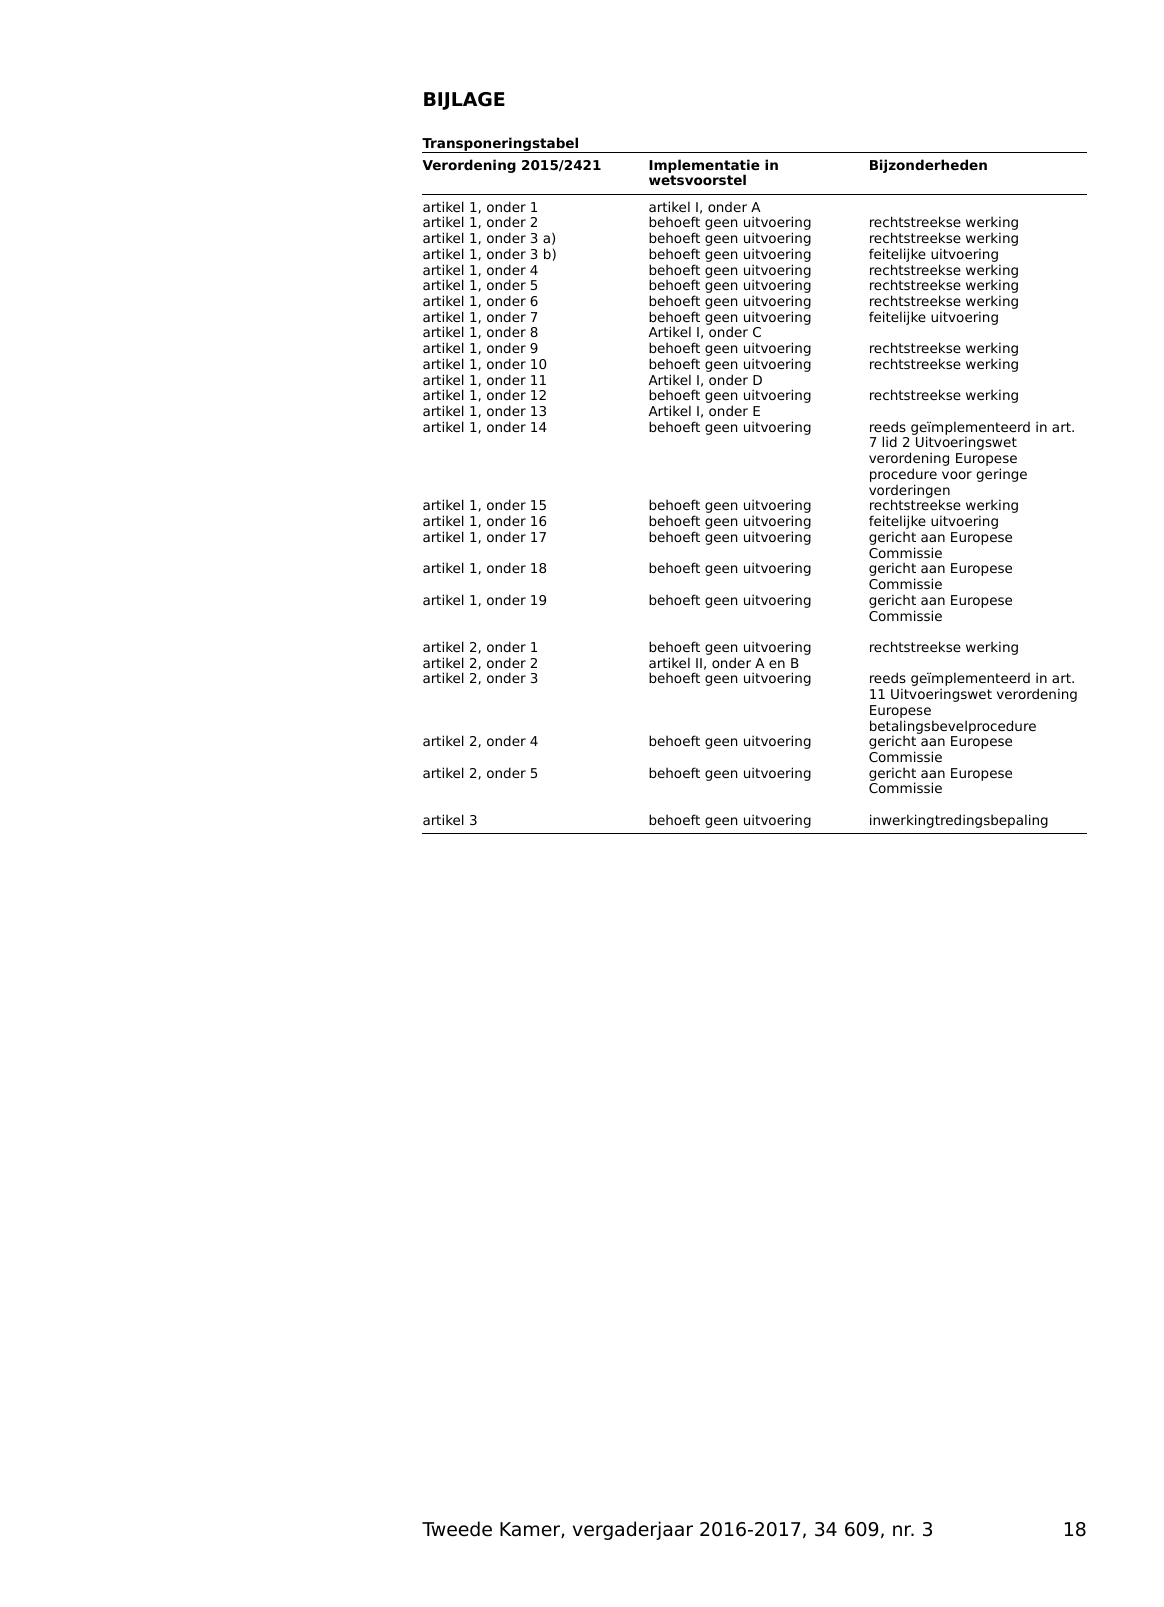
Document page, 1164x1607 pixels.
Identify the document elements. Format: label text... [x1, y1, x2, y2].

table_cell artikel 1, onder 12 [422, 388, 642, 404]
table_cell artikel 1, onder 17 [422, 530, 642, 561]
table_cell artikel II, onder A en B [643, 656, 863, 671]
table_cell behoeft geen uitvoering [643, 640, 863, 656]
table_cell rechtstreekse werking [863, 357, 1087, 372]
table_cell behoeft geen uitvoering [643, 498, 863, 514]
table_cell inwerkingtredingsbepaling [863, 813, 1087, 833]
table_cell artikel 1, onder 9 [422, 341, 642, 357]
table_cell artikel 1, onder 6 [422, 294, 642, 309]
table_cell feitelijke uitvoering [863, 514, 1087, 530]
table_cell behoeft geen uitvoering [643, 341, 863, 357]
table_cell artikel 1, onder 18 [422, 561, 642, 593]
table_cell [863, 404, 1087, 419]
table_cell rechtstreekse werking [863, 640, 1087, 656]
table_cell behoeft geen uitvoering [643, 357, 863, 372]
table_cell gericht aan Europese Commissie [863, 593, 1087, 624]
table_cell rechtstreekse werking [863, 294, 1087, 309]
table_cell behoeft geen uitvoering [643, 294, 863, 309]
table_cell behoeft geen uitvoering [643, 310, 863, 325]
table_cell rechtstreekse werking [863, 341, 1087, 357]
table_header Transponeringstabel [422, 136, 1087, 152]
table_cell behoeft geen uitvoering [643, 388, 863, 404]
table_cell reeds geïmplementeerd in art. 11 Uitvoeringswet verordening Europese betalingsbevelprocedure [863, 671, 1087, 734]
table_cell artikel I, onder A [643, 195, 863, 215]
table_cell artikel 1, onder 7 [422, 310, 642, 325]
table_cell behoeft geen uitvoering [643, 593, 863, 624]
table_cell rechtstreekse werking [863, 262, 1087, 278]
table_cell artikel 1, onder 3 a) [422, 231, 642, 247]
table_cell [863, 797, 1087, 813]
table_cell artikel 1, onder 8 [422, 325, 642, 341]
table_cell gericht aan Europese Commissie [863, 530, 1087, 561]
table_cell Artikel I, onder C [643, 325, 863, 341]
table_cell behoeft geen uitvoering [643, 514, 863, 530]
table_cell artikel 1, onder 10 [422, 357, 642, 372]
table_cell [643, 624, 863, 640]
table_cell behoeft geen uitvoering [643, 262, 863, 278]
table_cell artikel 2, onder 2 [422, 656, 642, 671]
table_cell [863, 373, 1087, 388]
table_cell behoeft geen uitvoering [643, 530, 863, 561]
table_cell behoeft geen uitvoering [643, 231, 863, 247]
table_cell artikel 2, onder 3 [422, 671, 642, 734]
table_cell behoeft geen uitvoering [643, 813, 863, 833]
table_cell [863, 325, 1087, 341]
table_cell [863, 656, 1087, 671]
table_cell behoeft geen uitvoering [643, 734, 863, 766]
table_cell Bijzonderheden [863, 153, 1087, 194]
table_cell rechtstreekse werking [863, 231, 1087, 247]
table_cell artikel 1, onder 16 [422, 514, 642, 530]
table_cell artikel 1, onder 11 [422, 373, 642, 388]
table_cell artikel 1, onder 15 [422, 498, 642, 514]
table_cell rechtstreekse werking [863, 388, 1087, 404]
table_cell behoeft geen uitvoering [643, 215, 863, 231]
table_cell [863, 195, 1087, 215]
table_cell behoeft geen uitvoering [643, 671, 863, 734]
table_cell behoeft geen uitvoering [643, 247, 863, 262]
table_cell artikel 1, onder 2 [422, 215, 642, 231]
table_cell behoeft geen uitvoering [643, 561, 863, 593]
table_cell artikel 2, onder 4 [422, 734, 642, 766]
table_cell feitelijke uitvoering [863, 247, 1087, 262]
table_cell behoeft geen uitvoering [643, 278, 863, 294]
table_cell feitelijke uitvoering [863, 310, 1087, 325]
table_cell behoeft geen uitvoering [643, 766, 863, 797]
table_cell artikel 2, onder 1 [422, 640, 642, 656]
table_cell Artikel I, onder E [643, 404, 863, 419]
subtitle BIJLAGE [77, 89, 1087, 111]
table_cell reeds geïmplementeerd in art. 7 lid 2 Uitvoeringswet verordening Europese procedure voor geringe vorderingen [863, 420, 1087, 498]
table_cell rechtstreekse werking [863, 278, 1087, 294]
table_cell [422, 624, 642, 640]
table_cell gericht aan Europese Commissie [863, 734, 1087, 766]
table_cell gericht aan Europese Commissie [863, 766, 1087, 797]
table_cell Implementatie in wetsvoorstel [643, 153, 863, 194]
table_cell [422, 797, 642, 813]
table_cell artikel 1, onder 5 [422, 278, 642, 294]
table_cell rechtstreekse werking [863, 498, 1087, 514]
table_cell artikel 1, onder 19 [422, 593, 642, 624]
table_cell artikel 1, onder 1 [422, 195, 642, 215]
table_cell artikel 2, onder 5 [422, 766, 642, 797]
table_cell artikel 1, onder 4 [422, 262, 642, 278]
table_cell [643, 797, 863, 813]
table_cell artikel 3 [422, 813, 642, 833]
table_cell artikel 1, onder 14 [422, 420, 642, 498]
table_cell rechtstreekse werking [863, 215, 1087, 231]
table_cell Verordening 2015/2421 [422, 153, 642, 194]
table_cell behoeft geen uitvoering [643, 420, 863, 498]
table_cell gericht aan Europese Commissie [863, 561, 1087, 593]
table_cell Artikel I, onder D [643, 373, 863, 388]
table_cell [863, 624, 1087, 640]
table_cell artikel 1, onder 13 [422, 404, 642, 419]
table_cell artikel 1, onder 3 b) [422, 247, 642, 262]
